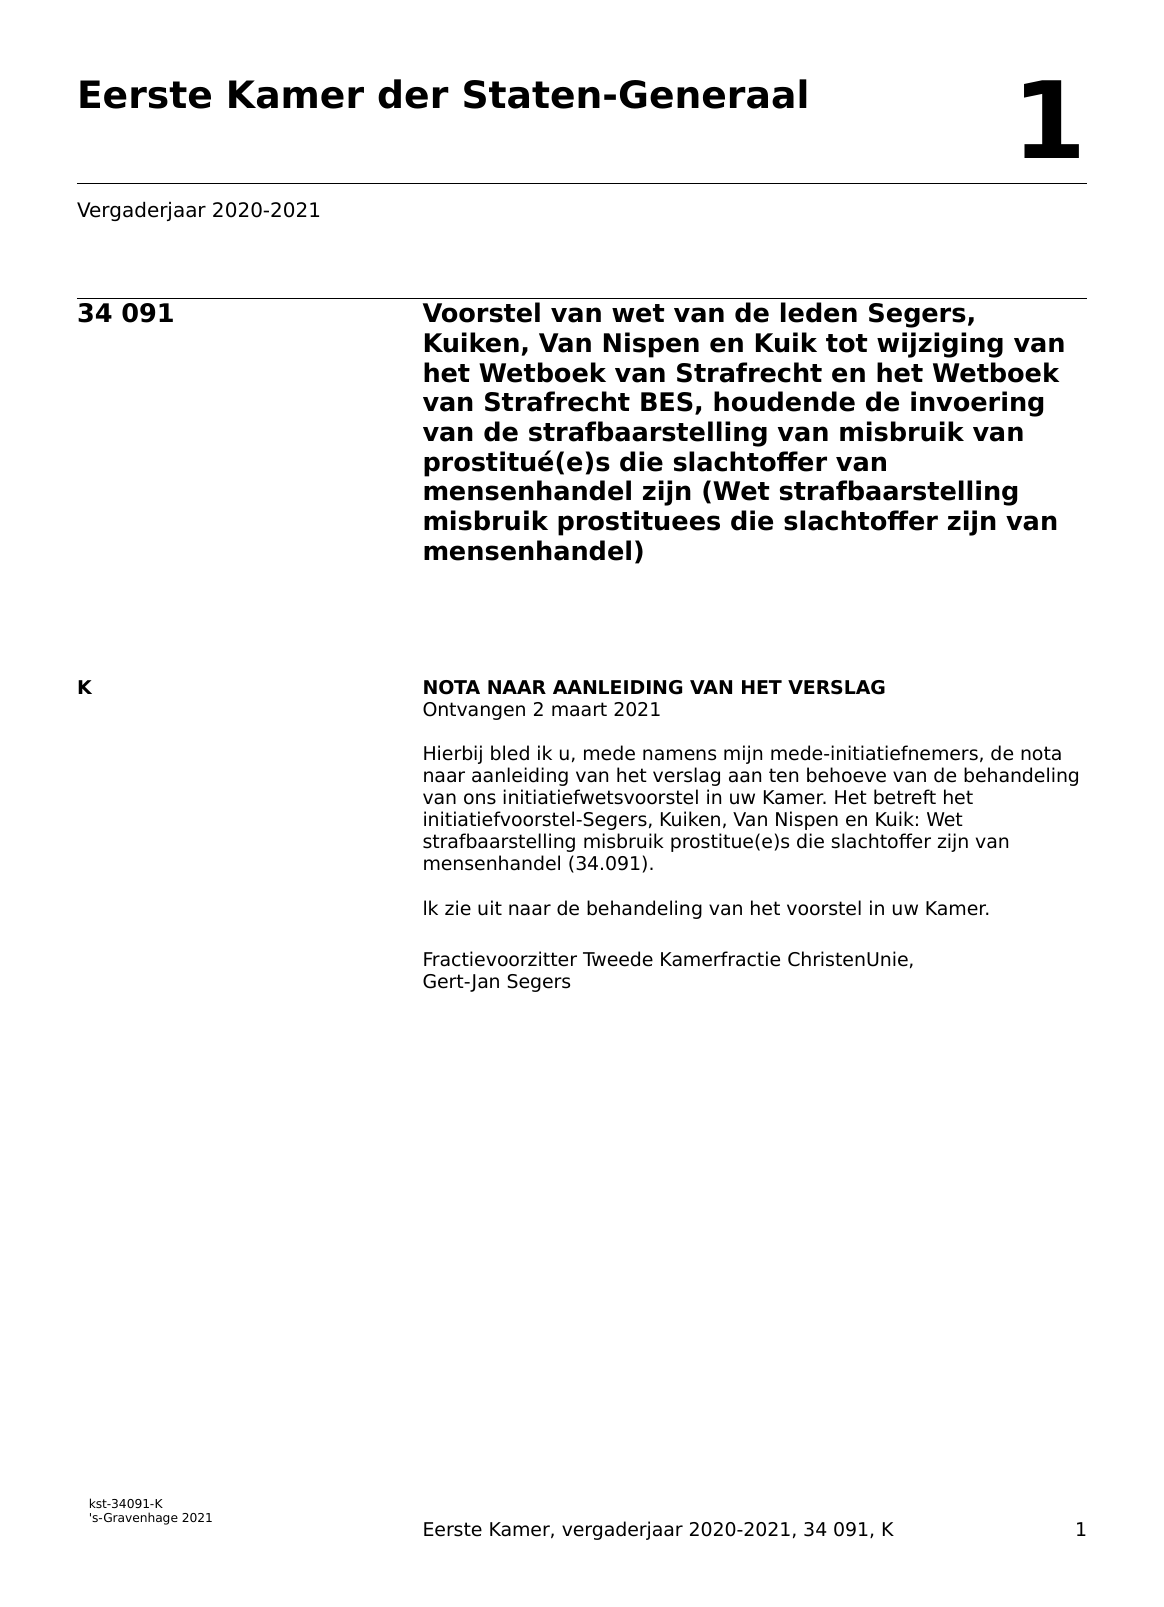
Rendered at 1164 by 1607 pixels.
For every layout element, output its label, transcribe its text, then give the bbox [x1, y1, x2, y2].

table_header Eerste Kamer der Staten-Generaal [77, 59, 886, 183]
text 's-Gravenhage 2021 [88, 1511, 323, 1525]
table_cell Vergaderjaar 2020-2021 [77, 184, 1087, 298]
text kst-34091-K [88, 1497, 323, 1511]
table_header 1 [886, 59, 1087, 183]
subtitle K NOTA NAAR AANLEIDING VAN HET VERSLAG [77, 677, 1087, 699]
text Hierbij bled ik u, mede namens mijn mede-initiatiefnemers, de nota naar aanleiding van het verslag aan ten behoeve van de behandeling van ons initiatiefwetsvoorstel in uw Kamer. Het betreft het initiatiefvoorstel-Segers, Kuiken, Van Nispen en Kuik: Wet strafbaarstelling misbruik prostitue(e)s die slachtoffer zijn van mensenhandel (34.091). [422, 743, 1087, 875]
subtitle 34 091 Voorstel van wet van de leden Segers, Kuiken, Van Nispen en Kuik tot wijziging van het Wetboek van Strafrecht en het Wetboek van Strafrecht BES, houdende de invoering van de strafbaarstelling van misbruik van prostitué(e)s die slachtoffer van mensenhandel zijn (Wet strafbaarstelling misbruik prostituees die slachtoffer zijn van mensenhandel) [77, 299, 1087, 566]
text lk zie uit naar de behandeling van het voorstel in uw Kamer. [422, 897, 1087, 919]
text Fractievoorzitter Tweede Kamerfractie ChristenUnie, Gert-Jan Segers [422, 949, 1087, 993]
text Ontvangen 2 maart 2021 [422, 699, 1087, 721]
